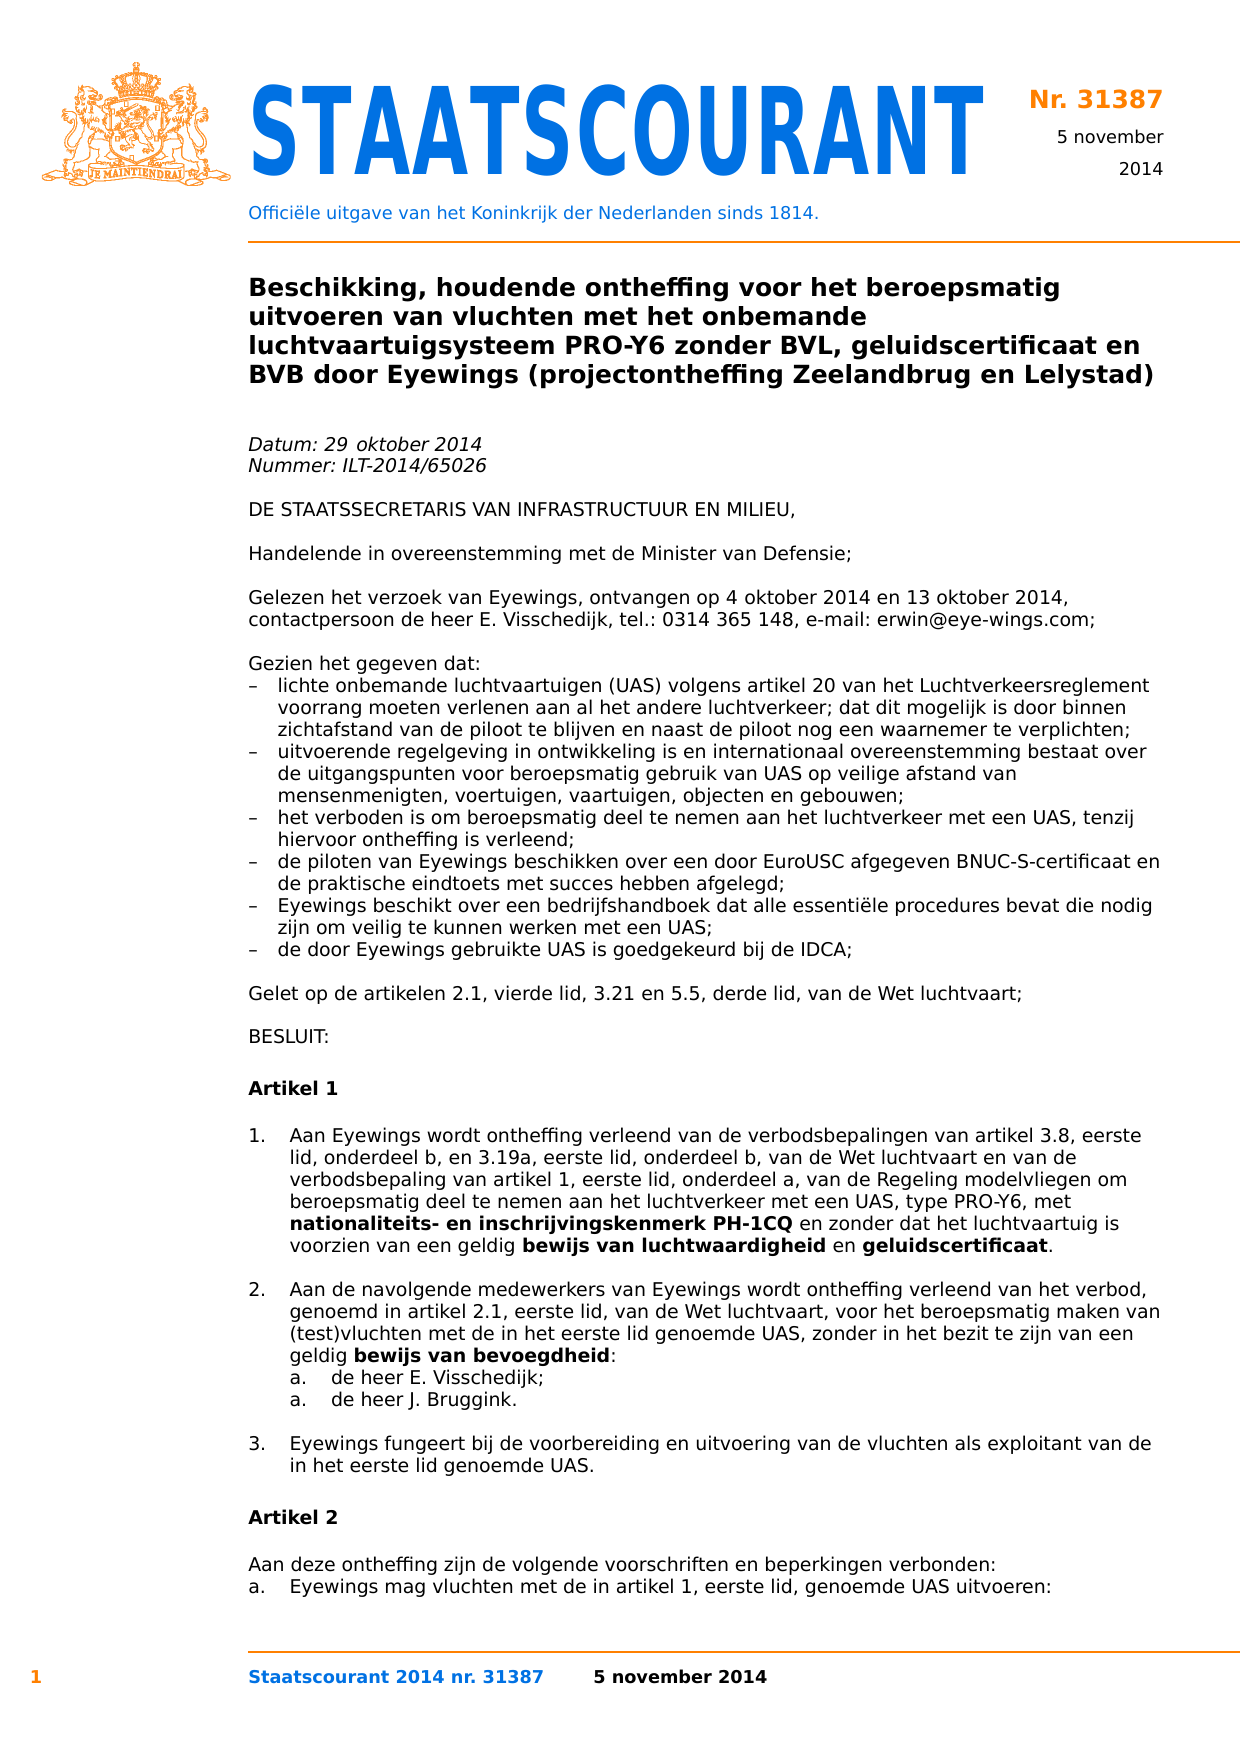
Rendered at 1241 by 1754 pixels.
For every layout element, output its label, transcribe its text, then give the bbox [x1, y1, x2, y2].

text DE STAATSSECRETARIS VAN INFRASTRUCTUUR EN MILIEU, [248, 499, 1163, 521]
text – uitvoerende regelgeving in ontwikkeling is en internationaal overeenstemming bestaat over de uitgangspunten voor beroepsmatig gebruik van UAS op veilige afstand van mensenmenigten, voertuigen, vaartuigen, objecten en gebouwen; [248, 741, 1163, 807]
text – de piloten van Eyewings beschikken over een door EuroUSC afgegeven BNUC-S-certificaat en de praktische eindtoets met succes hebben afgelegd; [248, 851, 1163, 894]
text 3. Eyewings fungeert bij de voorbereiding en uitvoering van de vluchten als exploitant van de in het eerste lid genoemde UAS. [248, 1433, 1163, 1477]
table_cell 2014 [998, 153, 1240, 203]
subtitle Artikel 2 [248, 1507, 1163, 1529]
table_header STAATSCOURANT [248, 62, 998, 203]
text – het verboden is om beroepsmatig deel te nemen aan het luchtverkeer met een UAS, tenzij hiervoor ontheffing is verleend; [248, 807, 1163, 851]
picture [41, 62, 231, 186]
text 1. Aan Eyewings wordt ontheffing verleend van de verbodsbepalingen van artikel 3.8, eerste lid, onderdeel b, en 3.19a, eerste lid, onderdeel b, van de Wet luchtvaart en van de verbodsbepaling van artikel 1, eerste lid, onderdeel a, van de Regeling modelvliegen om beroepsmatig deel te nemen aan het luchtverkeer met een UAS, type PRO-Y6, met nationaliteits- en inschrijvingskenmerk PH-1CQ en zonder dat het luchtvaartuig is voorzien van een geldig bewijs van luchtwaardigheid en geluidscertificaat. [248, 1125, 1163, 1257]
text Nummer: ILT-2014/65026 [248, 455, 1163, 477]
text Aan deze ontheffing zijn de volgende voorschriften en beperkingen verbonden: [248, 1554, 1163, 1576]
text Gelet op de artikelen 2.1, vierde lid, 3.21 en 5.5, derde lid, van de Wet luchtvaart; [248, 982, 1163, 1004]
subtitle Artikel 1 [248, 1078, 1163, 1100]
table_cell 5 november [998, 121, 1240, 153]
table_header [25, 62, 248, 241]
text – lichte onbemande luchtvaartuigen (UAS) volgens artikel 20 van het Luchtverkeersreglement voorrang moeten verlenen aan al het andere luchtverkeer; dat dit mogelijk is door binnen zichtafstand van de piloot te blijven en naast de piloot nog een waarnemer te verplichten; [248, 675, 1163, 741]
table_header Nr. 31387 [998, 62, 1240, 121]
table_cell Officiële uitgave van het Koninkrijk der Nederlanden sinds 1814. [248, 203, 1240, 241]
text Gelezen het verzoek van Eyewings, ontvangen op 4 oktober 2014 en 13 oktober 2014, contactpersoon de heer E. Visschedijk, tel.: 0314 365 148, e-mail: erwin@eye-wings.com; [248, 587, 1163, 631]
text Gezien het gegeven dat: [248, 653, 1163, 675]
text – de door Eyewings gebruikte UAS is goedgekeurd bij de IDCA; [248, 938, 1163, 961]
text – Eyewings beschikt over een bedrijfshandboek dat alle essentiële procedures bevat die nodig zijn om veilig te kunnen werken met een UAS; [248, 894, 1163, 938]
text a. de heer E. Visschedijk; [289, 1367, 1163, 1389]
text a. Eyewings mag vluchten met de in artikel 1, eerste lid, genoemde UAS uitvoeren: [248, 1576, 1163, 1598]
subtitle Beschikking, houdende ontheffing voor het beroepsmatig uitvoeren van vluchten met het onbemande luchtvaartuigsysteem PRO-Y6 zonder BVL, geluidscertificaat en BVB door Eyewings (projectontheffing Zeelandbrug en Lelystad) [248, 273, 1163, 390]
text a. de heer J. Bruggink. [289, 1389, 1163, 1411]
text Handelende in overeenstemming met de Minister van Defensie; [248, 543, 1163, 565]
text BESLUIT: [248, 1026, 1163, 1048]
text 2. Aan de navolgende medewerkers van Eyewings wordt ontheffing verleend van het verbod, genoemd in artikel 2.1, eerste lid, van de Wet luchtvaart, voor het beroepsmatig maken van (test)vluchten met de in het eerste lid genoemde UAS, zonder in het bezit te zijn van een geldig bewijs van bevoegdheid: [248, 1279, 1163, 1367]
text Datum: 29 oktober 2014 [248, 433, 1163, 455]
